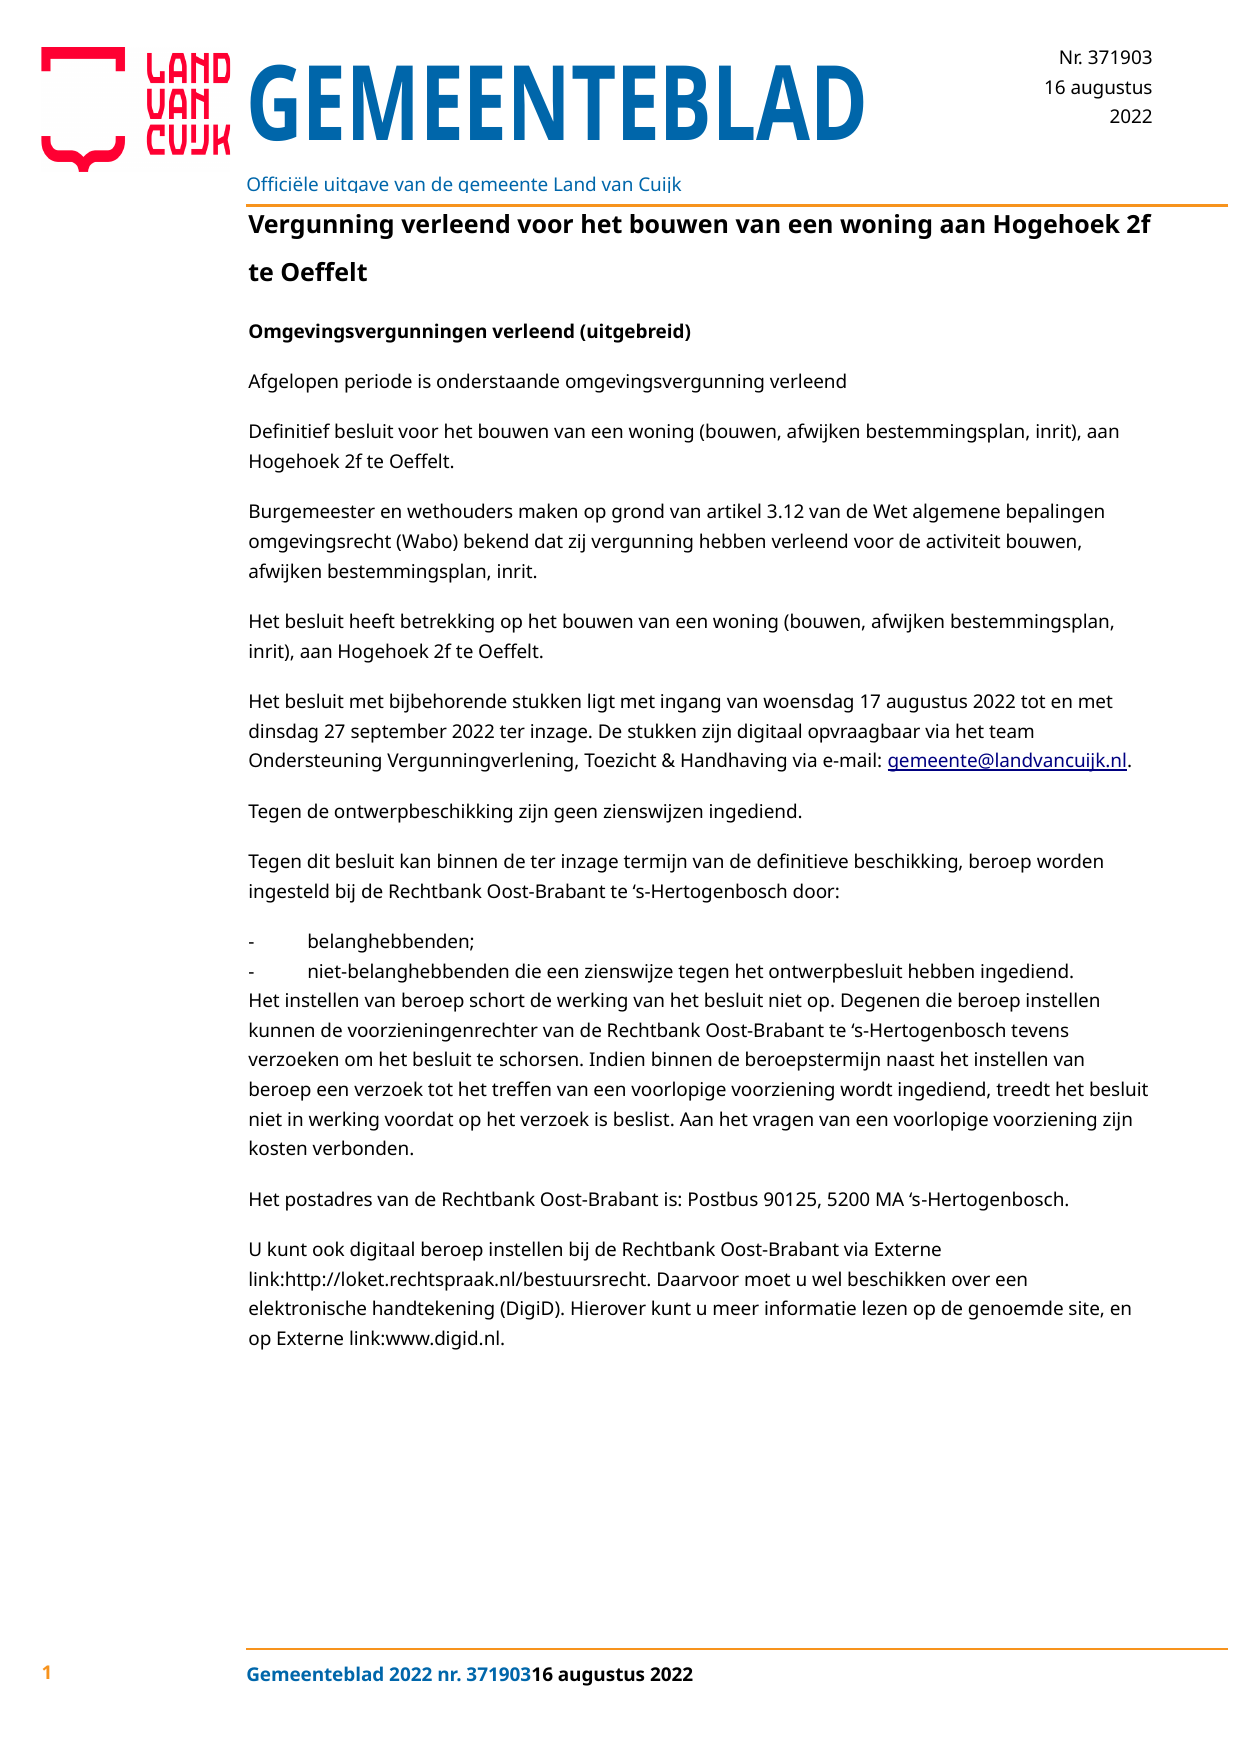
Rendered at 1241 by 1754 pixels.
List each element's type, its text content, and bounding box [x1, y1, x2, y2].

list belanghebbenden; [248, 928, 1152, 954]
text Omgevingsvergunningen verleend (uitgebreid) [248, 318, 1152, 344]
text Afgelopen periode is onderstaande omgevingsvergunning verleend [248, 368, 1152, 394]
text Vergunning verleend voor het bouwen van een woning aan Hogehoek 2f te Oeffelt [248, 207, 1152, 288]
text U kunt ook digitaal beroep instellen bij de Rechtbank Oost-Brabant via Externe link:http://loket.rechtspraak.nl/bestuursrecht. Daarvoor moet u wel beschikken over een elektronische handtekening (DigiD). Hierover kunt u meer informatie lezen op de genoemde site, en op Externe link:www.digid.nl. [248, 1236, 1152, 1351]
text Het postadres van de Rechtbank Oost-Brabant is: Postbus 90125, 5200 MA ‘s‑Hertogenbosch. [248, 1186, 1152, 1212]
text Het besluit heeft betrekking op het bouwen van een woning (bouwen, afwijken bestemmingsplan, inrit), aan Hogehoek 2f te Oeffelt. [248, 608, 1152, 664]
text Tegen de ontwerpbeschikking zijn geen zienswijzen ingediend. [248, 798, 1152, 824]
text Het instellen van beroep schort de werking van het besluit niet op. Degenen die beroep instellen kunnen de voorzieningenrechter van de Rechtbank Oost-Brabant te ‘s-Hertogenbosch tevens verzoeken om het besluit te schorsen. Indien binnen de beroepstermijn naast het instellen van beroep een verzoek tot het treffen van een voorlopige voorziening wordt ingediend, treedt het besluit niet in werking voordat op het verzoek is beslist. Aan het vragen van een voorlopige voorziening zijn kosten verbonden. [248, 987, 1152, 1161]
picture [41, 47, 231, 172]
text Definitief besluit voor het bouwen van een woning (bouwen, afwijken bestemmingsplan, inrit), aan Hogehoek 2f te Oeffelt. [248, 419, 1152, 474]
text Het besluit met bijbehorende stukken ligt met ingang van woensdag 17 augustus 2022 tot en met dinsdag 27 september 2022 ter inzage. De stukken zijn digitaal opvraagbaar via het team Ondersteuning Vergunningverlening, Toezicht & Handhaving via e-mail: gemeente@landvancuijk.nl. [248, 688, 1152, 773]
text Burgemeester en wethouders maken op grond van artikel 3.12 van de Wet algemene bepalingen omgevingsrecht (Wabo) bekend dat zij vergunning hebben verleend voor de activiteit bouwen, afwijken bestemmingsplan, inrit. [248, 499, 1152, 584]
text Tegen dit besluit kan binnen de ter inzage termijn van de definitieve beschikking, beroep worden ingesteld bij de Rechtbank Oost-Brabant te ‘s-Hertogenbosch door: [248, 848, 1152, 904]
list niet-belanghebbenden die een zienswijze tegen het ontwerpbesluit hebben ingediend. [248, 958, 1152, 984]
